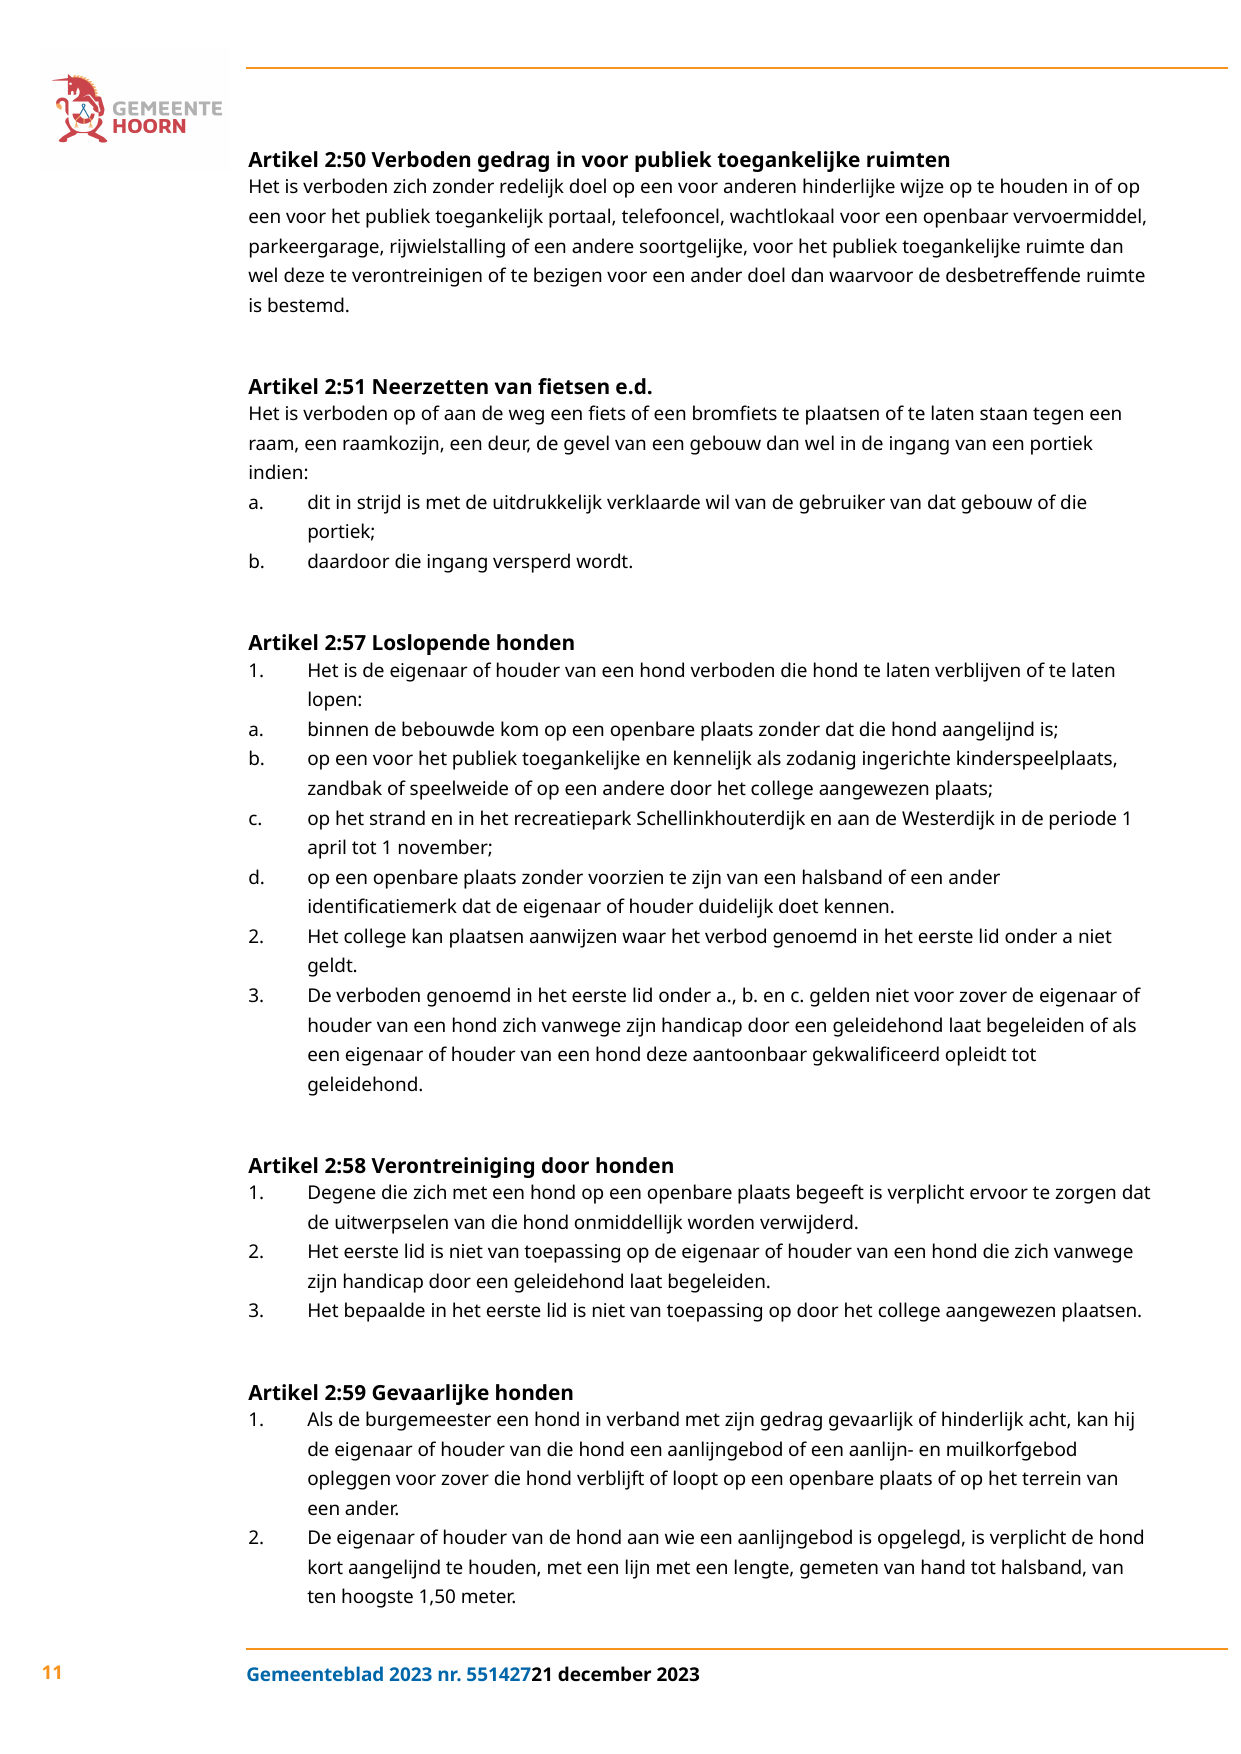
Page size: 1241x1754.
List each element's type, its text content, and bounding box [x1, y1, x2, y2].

picture [41, 47, 231, 172]
list Het bepaalde in het eerste lid is niet van toepassing op door het college aangewezen plaatsen. [248, 1298, 1152, 1323]
list Het eerste lid is niet van toepassing op de eigenaar of houder van een hond die zich vanwege zijn handicap door een geleidehond laat begeleiden. [248, 1238, 1152, 1294]
text Artikel 2:51 Neerzetten van fietsen e.d. [248, 372, 1152, 400]
list op het strand en in het recreatiepark Schellinkhouterdijk en aan de Westerdijk in de periode 1 april tot 1 november; [248, 805, 1152, 860]
list Als de burgemeester een hond in verband met zijn gedrag gevaarlijk of hinderlijk acht, kan hij de eigenaar of houder van die hond een aanlijngebod of een aanlijn- en muilkorfgebod opleggen voor zover die hond verblijft of loopt op een openbare plaats of op het terrein van een ander. [248, 1406, 1152, 1521]
text Artikel 2:58 Verontreiniging door honden [248, 1151, 1152, 1179]
text Artikel 2:50 Verboden gedrag in voor publiek toegankelijke ruimten [248, 145, 1152, 174]
list Degene die zich met een hond op een openbare plaats begeeft is verplicht ervoor te zorgen dat de uitwerpselen van die hond onmiddellijk worden verwijderd. [248, 1179, 1152, 1235]
list binnen de bebouwde kom op een openbare plaats zonder dat die hond aangelijnd is; [248, 716, 1152, 742]
text Het is verboden op of aan de weg een fiets of een bromfiets te plaatsen of te laten staan tegen een raam, een raamkozijn, een deur, de gevel van een gebouw dan wel in de ingang van een portiek indien: [248, 400, 1152, 485]
list Het college kan plaatsen aanwijzen waar het verbod genoemd in het eerste lid onder a niet geldt. [248, 923, 1152, 978]
list Het is de eigenaar of houder van een hond verboden die hond te laten verblijven of te laten lopen: [248, 657, 1152, 712]
text Artikel 2:57 Loslopende honden [248, 628, 1152, 657]
list De verboden genoemd in het eerste lid onder a., b. en c. gelden niet voor zover de eigenaar of houder van een hond zich vanwege zijn handicap door een geleidehond laat begeleiden of als een eigenaar of houder van een hond deze aantoonbaar gekwalificeerd opleidt tot geleidehond. [248, 982, 1152, 1097]
text Het is verboden zich zonder redelijk doel op een voor anderen hinderlijke wijze op te houden in of op een voor het publiek toegankelijk portaal, telefooncel, wachtlokaal voor een openbaar vervoermiddel, parkeergarage, rijwielstalling of een andere soortgelijke, voor het publiek toegankelijke ruimte dan wel deze te verontreinigen of te bezigen voor een ander doel dan waarvoor de desbetreffende ruimte is bestemd. [248, 174, 1152, 318]
list op een voor het publiek toegankelijke en kennelijk als zodanig ingerichte kinderspeelplaats, zandbak of speelweide of op een andere door het college aangewezen plaats; [248, 746, 1152, 801]
list De eigenaar of houder van de hond aan wie een aanlijngebod is opgelegd, is verplicht de hond kort aangelijnd te houden, met een lijn met een lengte, gemeten van hand tot halsband, van ten hoogste 1,50 meter. [248, 1524, 1152, 1609]
list dit in strijd is met de uitdrukkelijk verklaarde wil van de gebruiker van dat gebouw of die portiek; [248, 489, 1152, 544]
text Artikel 2:59 Gevaarlijke honden [248, 1378, 1152, 1406]
list op een openbare plaats zonder voorzien te zijn van een halsband of een ander identificatiemerk dat de eigenaar of houder duidelijk doet kennen. [248, 864, 1152, 919]
list daardoor die ingang versperd wordt. [248, 548, 1152, 574]
